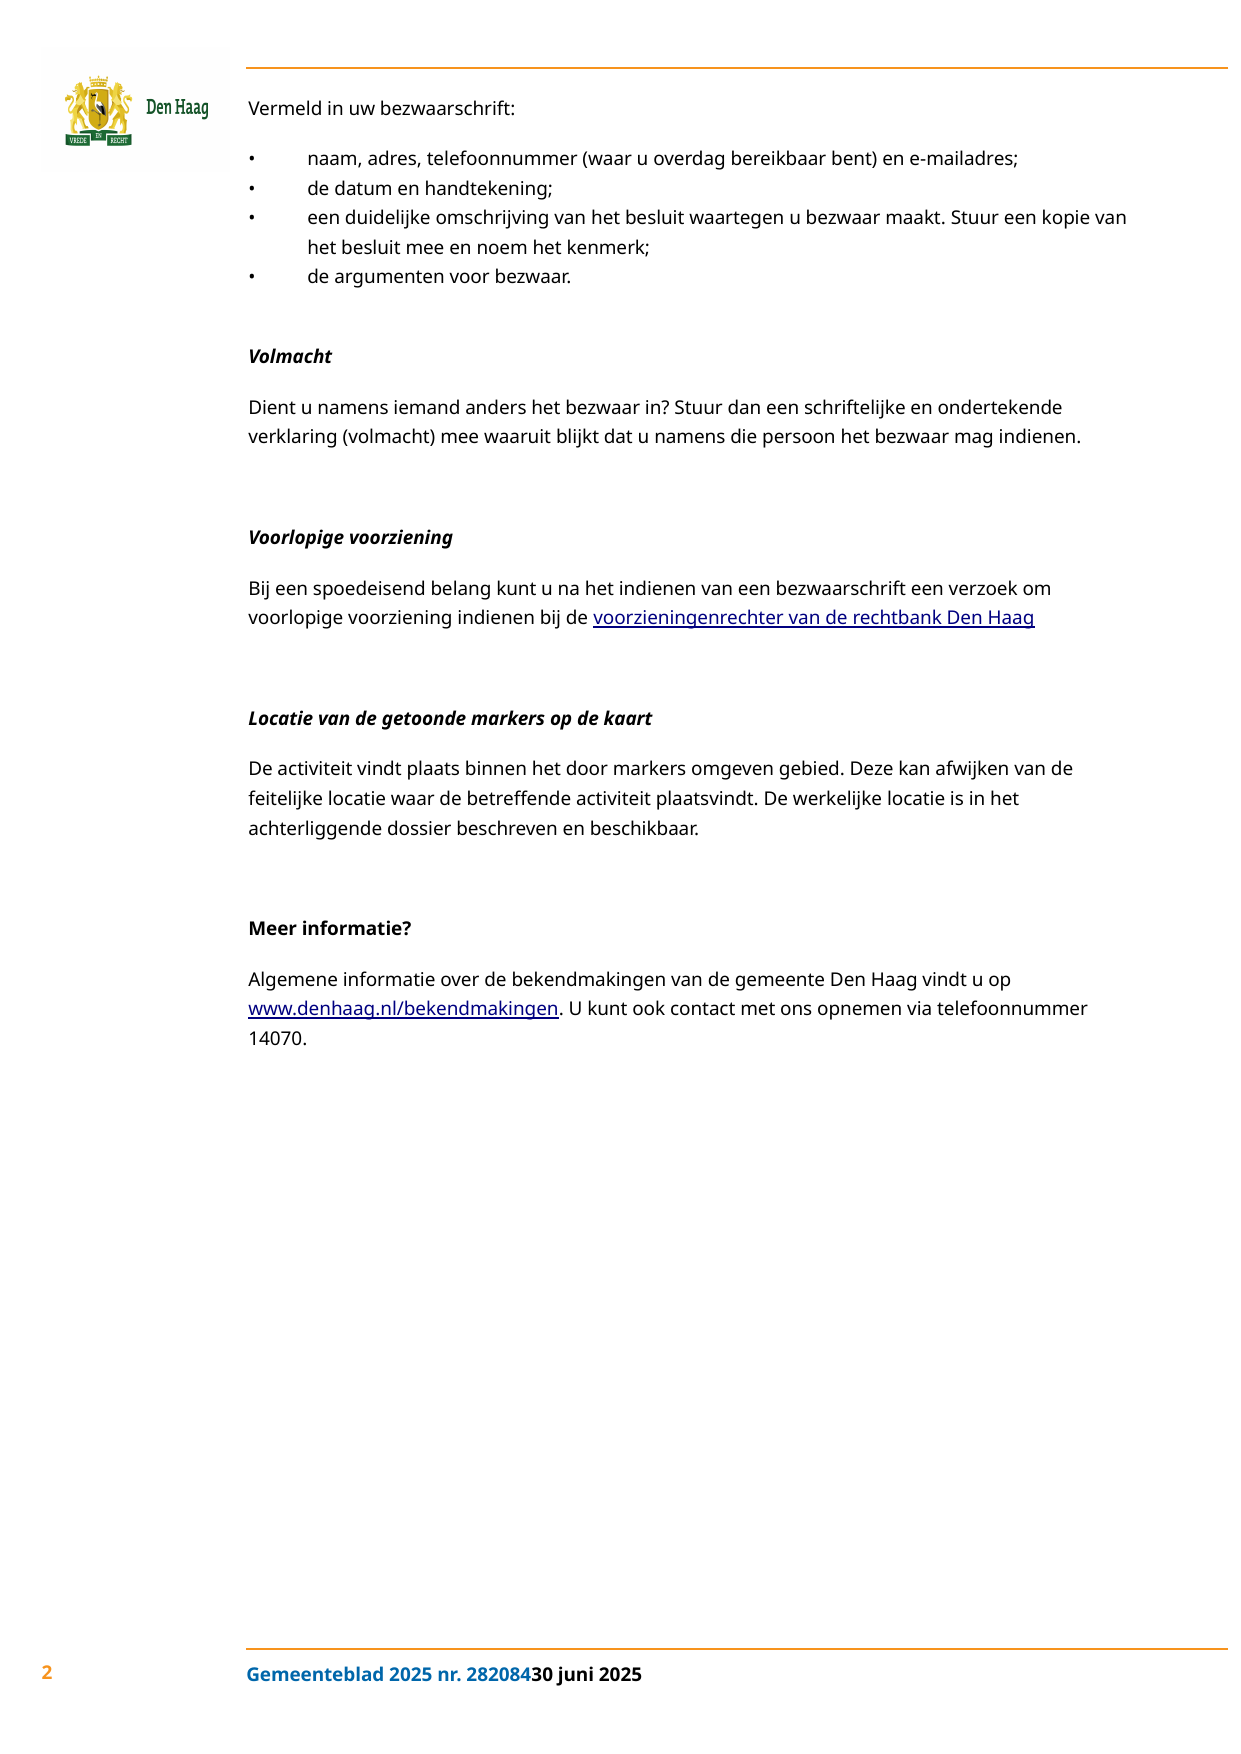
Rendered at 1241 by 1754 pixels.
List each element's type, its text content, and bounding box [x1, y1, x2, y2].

text Dient u namens iemand anders het bezwaar in? Stuur dan een schriftelijke en ondertekende verklaring (volmacht) mee waaruit blijkt dat u namens die persoon het bezwaar mag indienen. [248, 394, 1152, 449]
text Volmacht [248, 343, 1152, 369]
picture [41, 47, 231, 172]
list de datum en handtekening; [248, 175, 1152, 201]
text Vermeld in uw bezwaarschrift: [248, 95, 1152, 121]
text De activiteit vindt plaats binnen het door markers omgeven gebied. Deze kan afwijken van de feitelijke locatie waar de betreffende activiteit plaatsvindt. De werkelijke locatie is in het achterliggende dossier beschreven en beschikbaar. [248, 756, 1152, 841]
list naam, adres, telefoonnummer (waar u overdag bereikbaar bent) en e-mailadres; [248, 145, 1152, 171]
text Meer informatie? [248, 916, 1152, 941]
text Bij een spoedeisend belang kunt u na het indienen van een bezwaarschrift een verzoek om voorlopige voorziening indienen bij de voorzieningenrechter van de rechtbank Den Haag [248, 575, 1152, 630]
list de argumenten voor bezwaar. [248, 263, 1152, 289]
text Algemene informatie over de bekendmakingen van de gemeente Den Haag vindt u op www.denhaag.nl/bekendmakingen. U kunt ook contact met ons opnemen via telefoonnummer 14070. [248, 966, 1152, 1051]
text Locatie van de getoonde markers op de kaart [248, 705, 1152, 731]
text Voorlopige voorziening [248, 524, 1152, 550]
list een duidelijke omschrijving van het besluit waartegen u bezwaar maakt. Stuur een kopie van het besluit mee en noem het kenmerk; [248, 204, 1152, 260]
